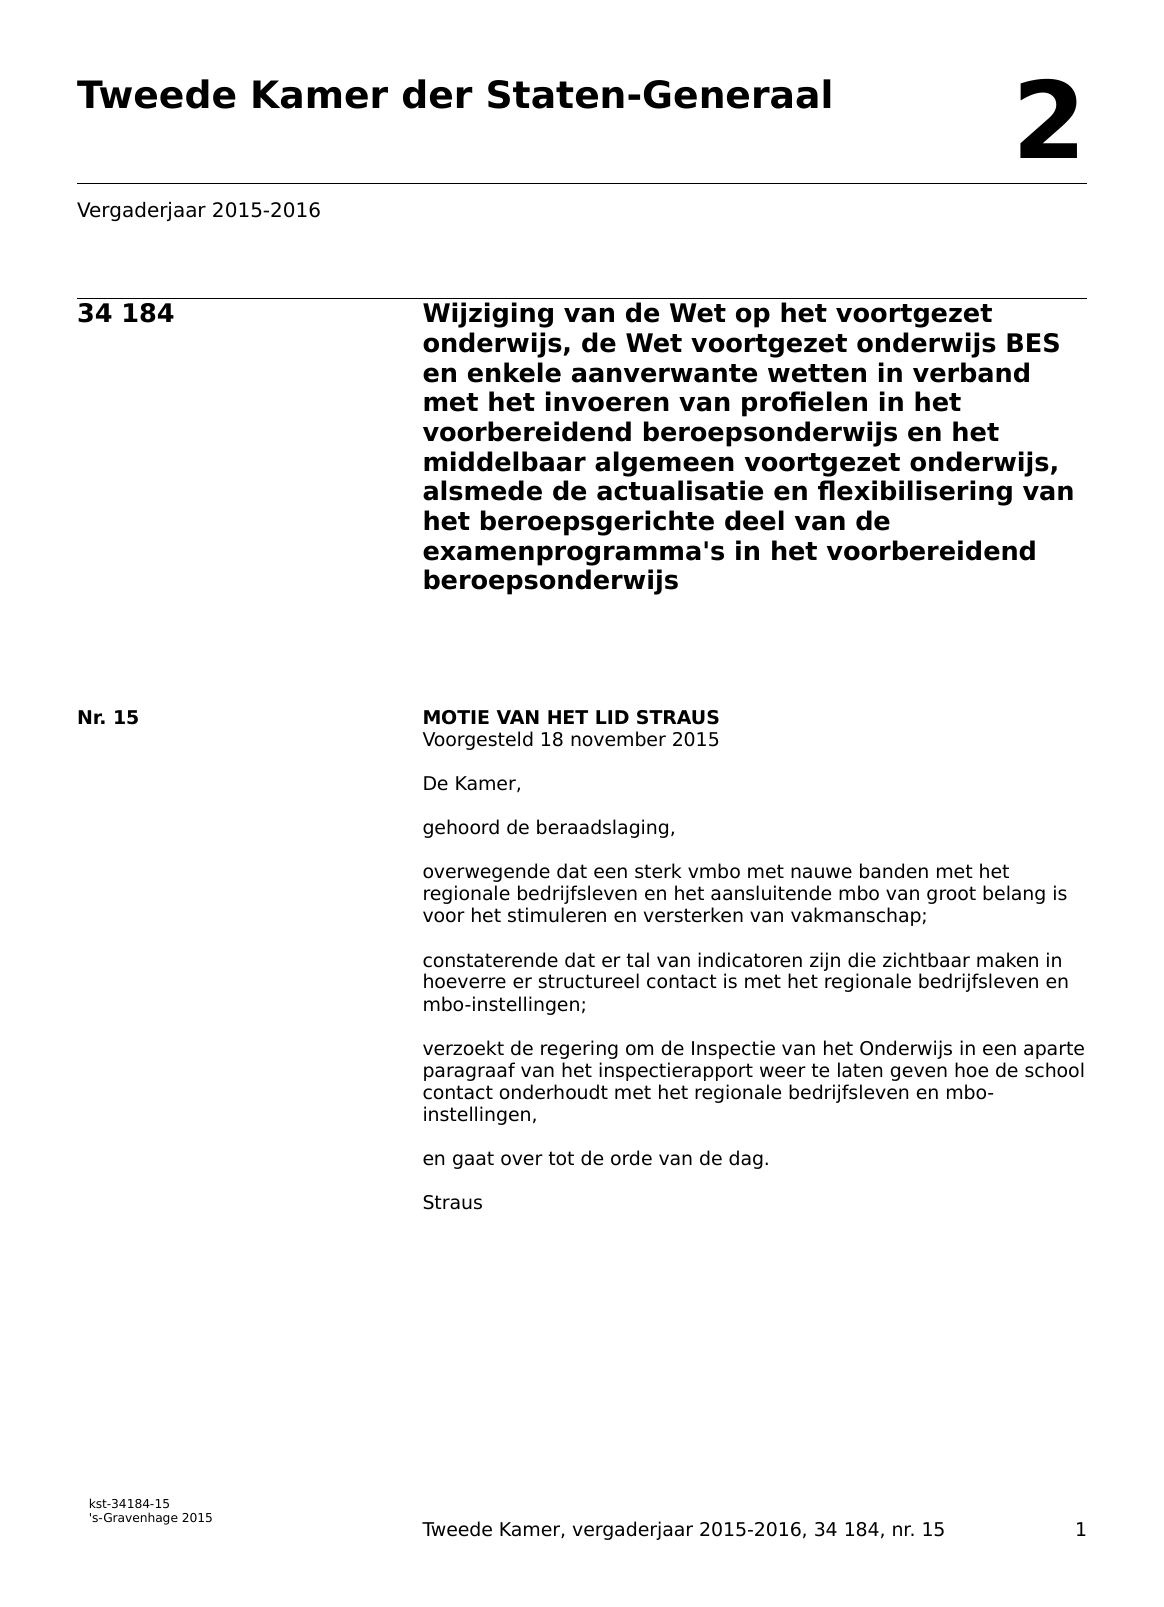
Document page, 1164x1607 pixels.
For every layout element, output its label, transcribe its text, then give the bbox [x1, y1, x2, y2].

text 's-Gravenhage 2015 [88, 1511, 323, 1525]
text constaterende dat er tal van indicatoren zijn die zichtbaar maken in hoeverre er structureel contact is met het regionale bedrijfsleven en mbo-instellingen; [422, 949, 1087, 1015]
table_header 2 [886, 59, 1087, 183]
text Voorgesteld 18 november 2015 [422, 729, 1087, 751]
text De Kamer, [422, 773, 1087, 795]
text en gaat over tot de orde van de dag. [422, 1148, 1087, 1170]
text gehoord de beraadslaging, [422, 817, 1087, 839]
table_header Tweede Kamer der Staten-Generaal [77, 59, 886, 183]
subtitle Nr. 15 MOTIE VAN HET LID STRAUS [77, 707, 1087, 729]
text kst-34184-15 [88, 1497, 323, 1511]
subtitle 34 184 Wijziging van de Wet op het voortgezet onderwijs, de Wet voortgezet onderwijs BES en enkele aanverwante wetten in verband met het invoeren van profielen in het voorbereidend beroepsonderwijs en het middelbaar algemeen voortgezet onderwijs, alsmede de actualisatie en flexibilisering van het beroepsgerichte deel van de examenprogramma's in het voorbereidend beroepsonderwijs [77, 299, 1087, 596]
text overwegende dat een sterk vmbo met nauwe banden met het regionale bedrijfsleven en het aansluitende mbo van groot belang is voor het stimuleren en versterken van vakmanschap; [422, 861, 1087, 927]
text Straus [422, 1192, 1087, 1214]
text verzoekt de regering om de Inspectie van het Onderwijs in een aparte paragraaf van het inspectierapport weer te laten geven hoe de school contact onderhoudt met het regionale bedrijfsleven en mbo-instellingen, [422, 1038, 1087, 1126]
table_cell Vergaderjaar 2015-2016 [77, 184, 1087, 298]
